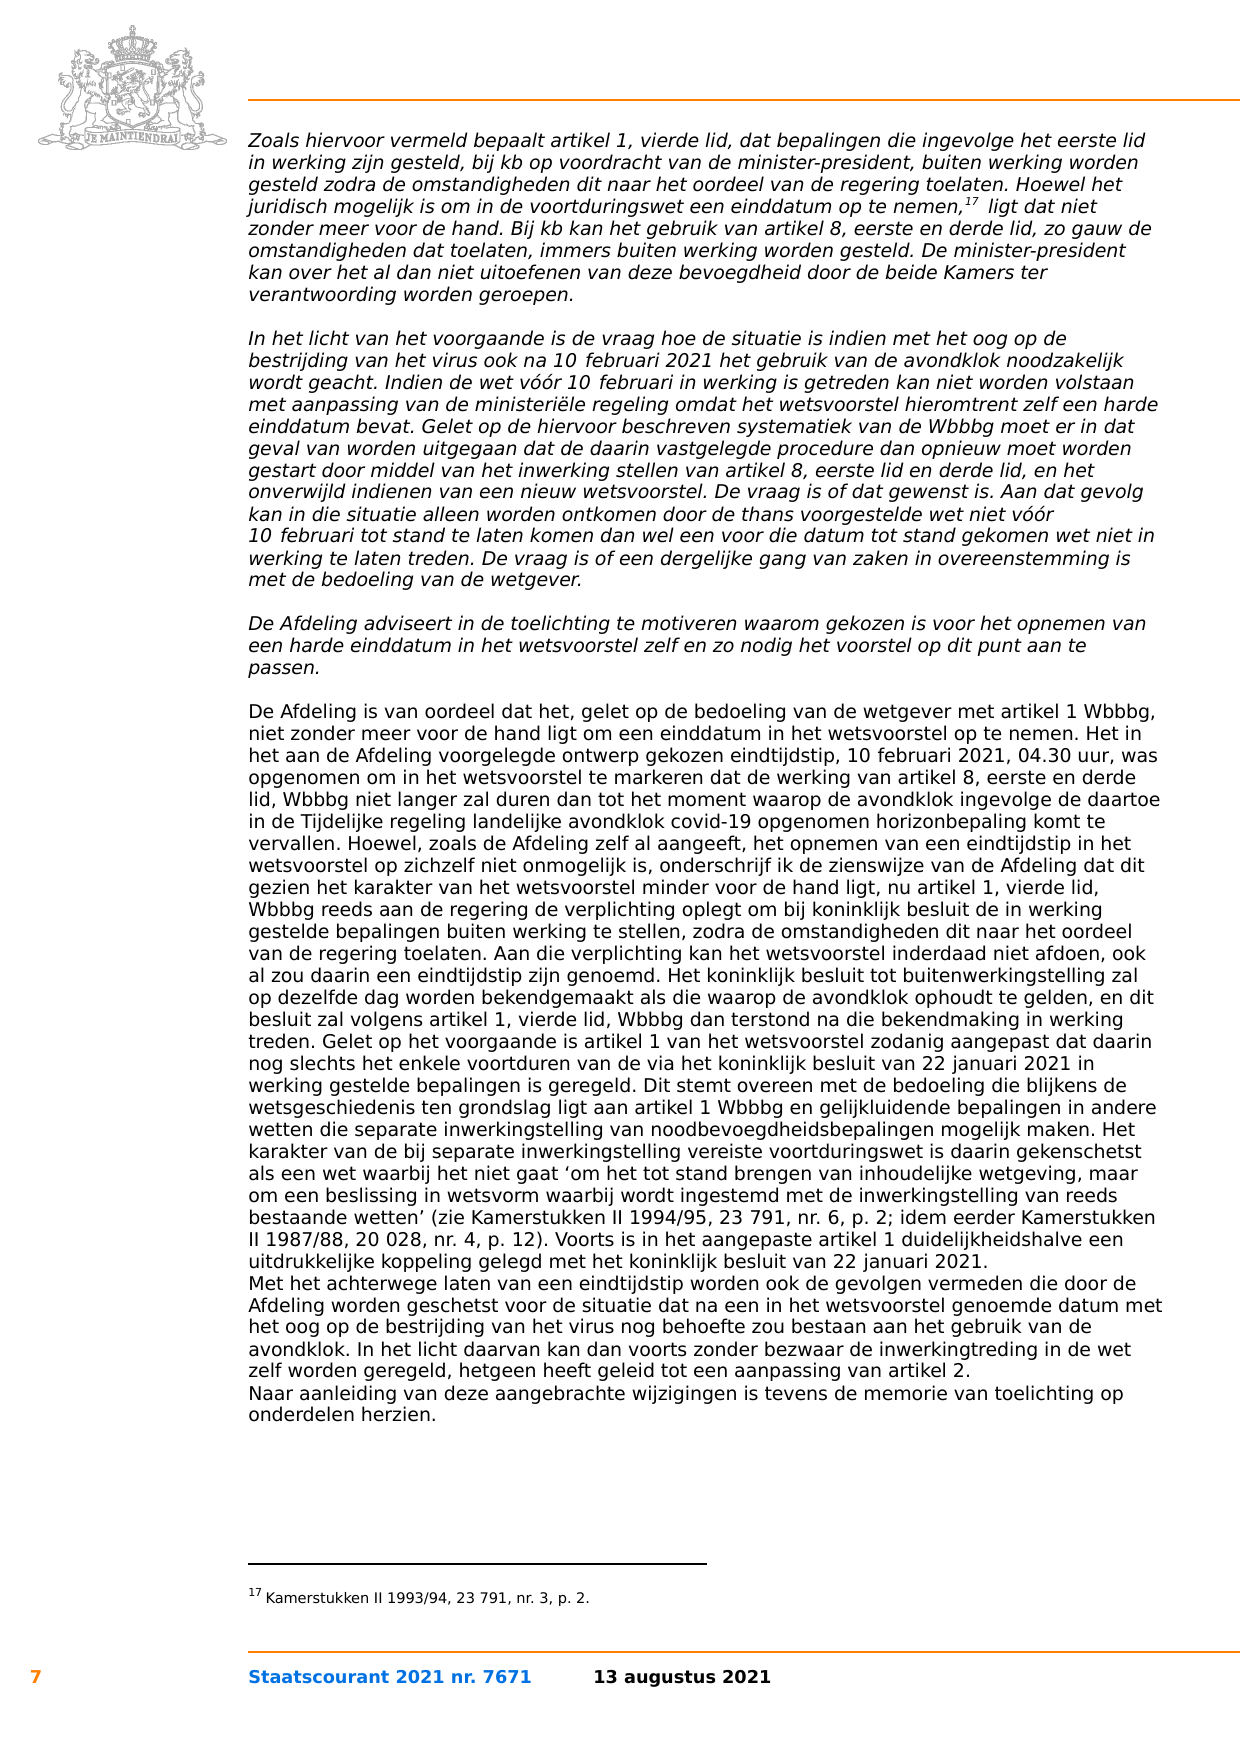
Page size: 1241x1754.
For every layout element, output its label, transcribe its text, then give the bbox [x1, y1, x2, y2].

text In het licht van het voorgaande is de vraag hoe de situatie is indien met het oog op de bestrijding van het virus ook na 10 februari 2021 het gebruik van de avondklok noodzakelijk wordt geacht. Indien de wet vóór 10 februari in werking is getreden kan niet worden volstaan met aanpassing van de ministeriële regeling omdat het wetsvoorstel hieromtrent zelf een harde einddatum bevat. Gelet op de hiervoor beschreven systematiek van de Wbbbg moet er in dat geval van worden uitgegaan dat de daarin vastgelegde procedure dan opnieuw moet worden gestart door middel van het inwerking stellen van artikel 8, eerste lid en derde lid, en het onverwijld indienen van een nieuw wetsvoorstel. De vraag is of dat gewenst is. Aan dat gevolg kan in die situatie alleen worden ontkomen door de thans voorgestelde wet niet vóór 10 februari tot stand te laten komen dan wel een voor die datum tot stand gekomen wet niet in werking te laten treden. De vraag is of een dergelijke gang van zaken in overeenstemming is met de bedoeling van de wetgever. [248, 328, 1163, 591]
text De Afdeling is van oordeel dat het, gelet op de bedoeling van de wetgever met artikel 1 Wbbbg, niet zonder meer voor de hand ligt om een einddatum in het wetsvoorstel op te nemen. Het in het aan de Afdeling voorgelegde ontwerp gekozen eindtijdstip, 10 februari 2021, 04.30 uur, was opgenomen om in het wetsvoorstel te markeren dat de werking van artikel 8, eerste en derde lid, Wbbbg niet langer zal duren dan tot het moment waarop de avondklok ingevolge de daartoe in de Tijdelijke regeling landelijke avondklok covid-19 opgenomen horizonbepaling komt te vervallen. Hoewel, zoals de Afdeling zelf al aangeeft, het opnemen van een eindtijdstip in het wetsvoorstel op zichzelf niet onmogelijk is, onderschrijf ik de zienswijze van de Afdeling dat dit gezien het karakter van het wetsvoorstel minder voor de hand ligt, nu artikel 1, vierde lid, Wbbbg reeds aan de regering de verplichting oplegt om bij koninklijk besluit de in werking gestelde bepalingen buiten werking te stellen, zodra de omstandigheden dit naar het oordeel van de regering toelaten. Aan die verplichting kan het wetsvoorstel inderdaad niet afdoen, ook al zou daarin een eindtijdstip zijn genoemd. Het koninklijk besluit tot buitenwerkingstelling zal op dezelfde dag worden bekendgemaakt als die waarop de avondklok ophoudt te gelden, en dit besluit zal volgens artikel 1, vierde lid, Wbbbg dan terstond na die bekendmaking in werking treden. Gelet op het voorgaande is artikel 1 van het wetsvoorstel zodanig aangepast dat daarin nog slechts het enkele voortduren van de via het koninklijk besluit van 22 januari 2021 in werking gestelde bepalingen is geregeld. Dit stemt overeen met de bedoeling die blijkens de wetsgeschiedenis ten grondslag ligt aan artikel 1 Wbbbg en gelijkluidende bepalingen in andere wetten die separate inwerkingstelling van noodbevoegdheidsbepalingen mogelijk maken. Het karakter van de bij separate inwerkingstelling vereiste voortduringswet is daarin gekenschetst als een wet waarbij het niet gaat ‘om het tot stand brengen van inhoudelijke wetgeving, maar om een beslissing in wetsvorm waarbij wordt ingestemd met de inwerkingstelling van reeds bestaande wetten’ (zie Kamerstukken II 1994/95, 23 791, nr. 6, p. 2; idem eerder Kamerstukken II 1987/88, 20 028, nr. 4, p. 12). Voorts is in het aangepaste artikel 1 duidelijkheidshalve een uitdrukkelijke koppeling gelegd met het koninklijk besluit van 22 januari 2021. [248, 701, 1163, 1272]
text Kamerstukken II 1993/94, 23 791, nr. 3, p. 2. [248, 1586, 1163, 1608]
text De Afdeling adviseert in de toelichting te motiveren waarom gekozen is voor het opnemen van een harde einddatum in het wetsvoorstel zelf en zo nodig het voorstel op dit punt aan te passen. [248, 613, 1163, 679]
text Zoals hiervoor vermeld bepaalt artikel 1, vierde lid, dat bepalingen die ingevolge het eerste lid in werking zijn gesteld, bij kb op voordracht van de minister-president, buiten werking worden gesteld zodra de omstandigheden dit naar het oordeel van de regering toelaten. Hoewel het juridisch mogelijk is om in de voortduringswet een einddatum op te nemen, ligt dat niet zonder meer voor de hand. Bij kb kan het gebruik van artikel 8, eerste en derde lid, zo gauw de omstandigheden dat toelaten, immers buiten werking worden gesteld. De minister-president kan over het al dan niet uitoefenen van deze bevoegdheid door de beide Kamers ter verantwoording worden geroepen. [248, 130, 1163, 306]
text Met het achterwege laten van een eindtijdstip worden ook de gevolgen vermeden die door de Afdeling worden geschetst voor de situatie dat na een in het wetsvoorstel genoemde datum met het oog op de bestrijding van het virus nog behoefte zou bestaan aan het gebruik van de avondklok. In het licht daarvan kan dan voorts zonder bezwaar de inwerkingtreding in de wet zelf worden geregeld, hetgeen heeft geleid tot een aanpassing van artikel 2. [248, 1272, 1163, 1382]
text Naar aanleiding van deze aangebrachte wijzigingen is tevens de memorie van toelichting op onderdelen herzien. [248, 1382, 1163, 1426]
picture [38, 25, 227, 150]
